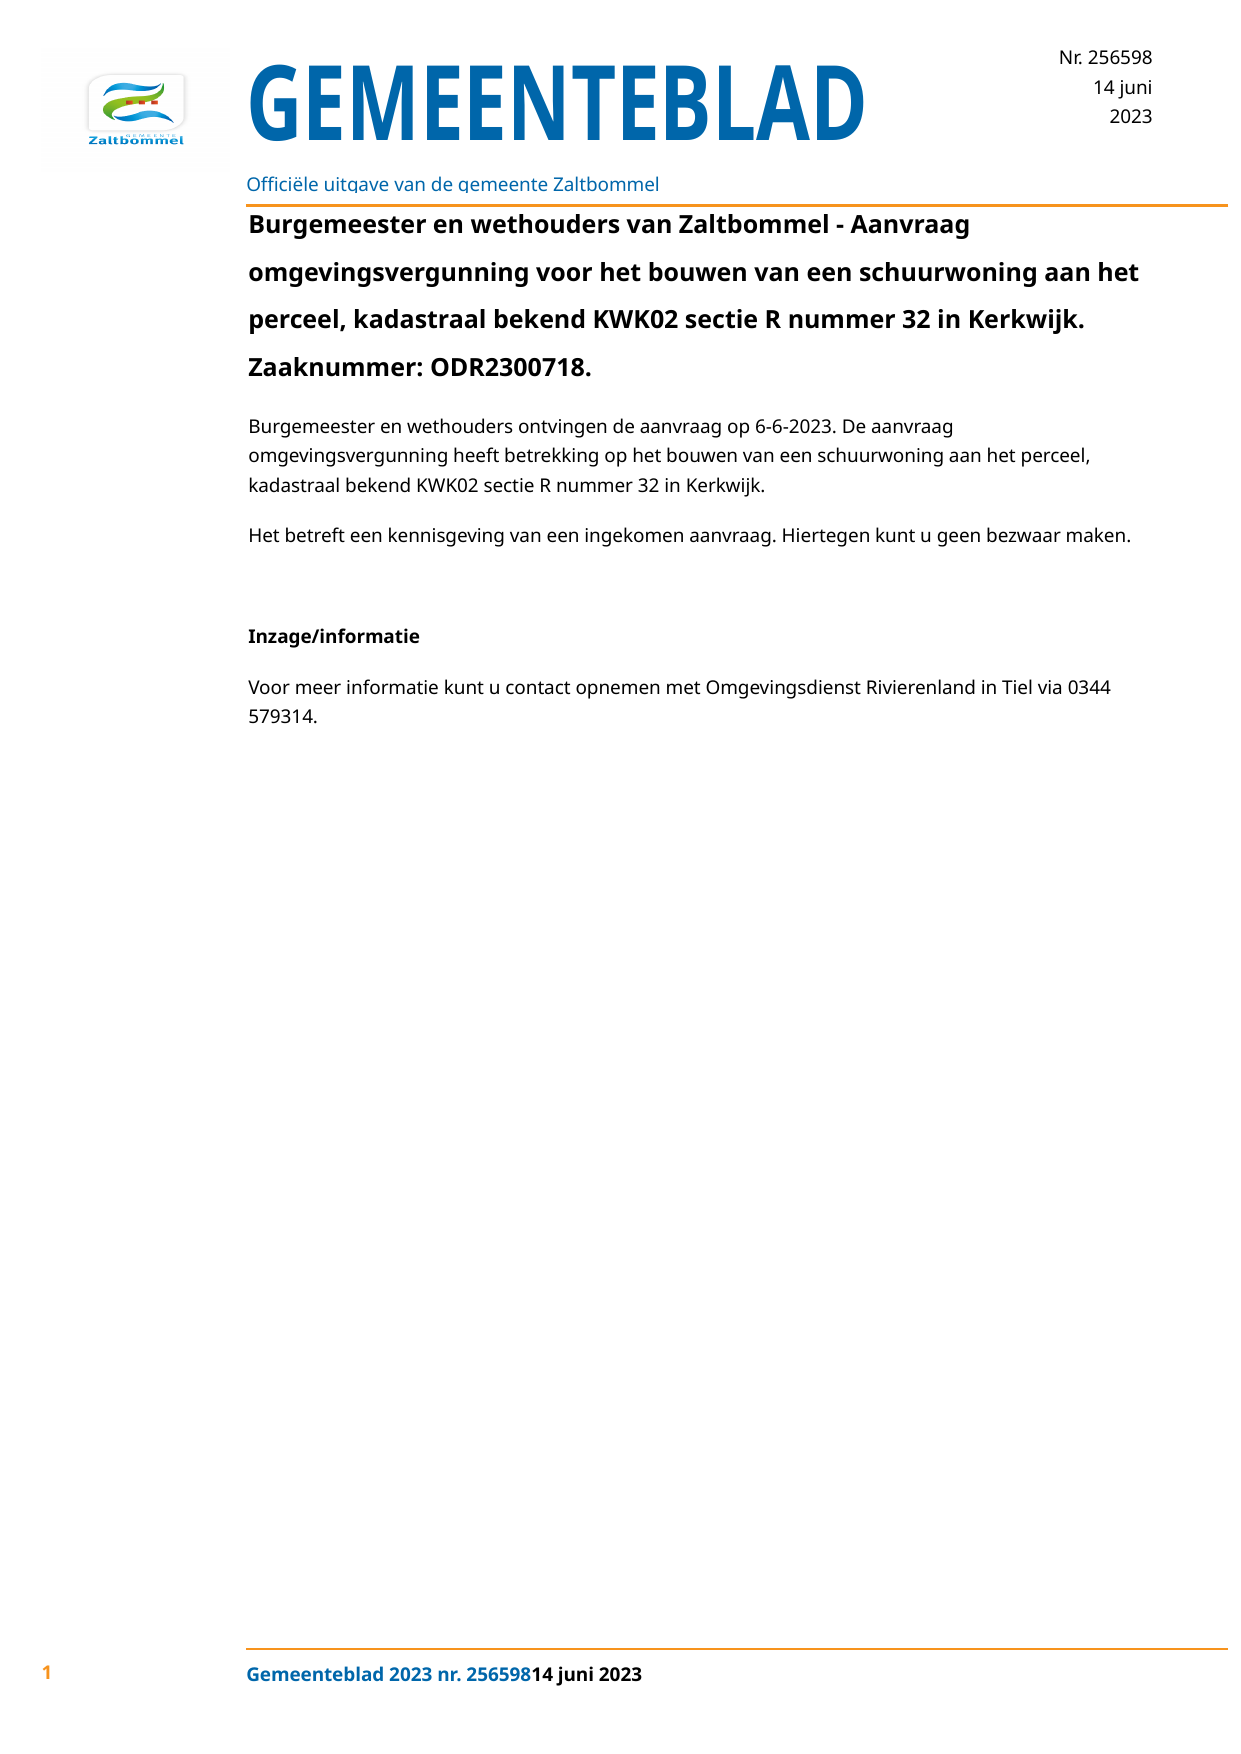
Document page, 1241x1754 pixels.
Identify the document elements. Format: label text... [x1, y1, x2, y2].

text Voor meer informatie kunt u contact opnemen met Omgevingsdienst Rivierenland in Tiel via 0344 579314. [248, 674, 1152, 729]
picture [41, 47, 231, 172]
text Burgemeester en wethouders ontvingen de aanvraag op 6-6-2023. De aanvraag omgevingsvergunning heeft betrekking op het bouwen van een schuurwoning aan het perceel, kadastraal bekend KWK02 sectie R nummer 32 in Kerkwijk. [248, 413, 1152, 498]
text Burgemeester en wethouders van Zaltbommel - Aanvraag omgevingsvergunning voor het bouwen van een schuurwoning aan het perceel, kadastraal bekend KWK02 sectie R nummer 32 in Kerkwijk. Zaaknummer: ODR2300718. [248, 207, 1152, 384]
text Het betreft een kennisgeving van een ingekomen aanvraag. Hiertegen kunt u geen bezwaar maken. [248, 523, 1152, 548]
text Inzage/informatie [248, 623, 1152, 649]
